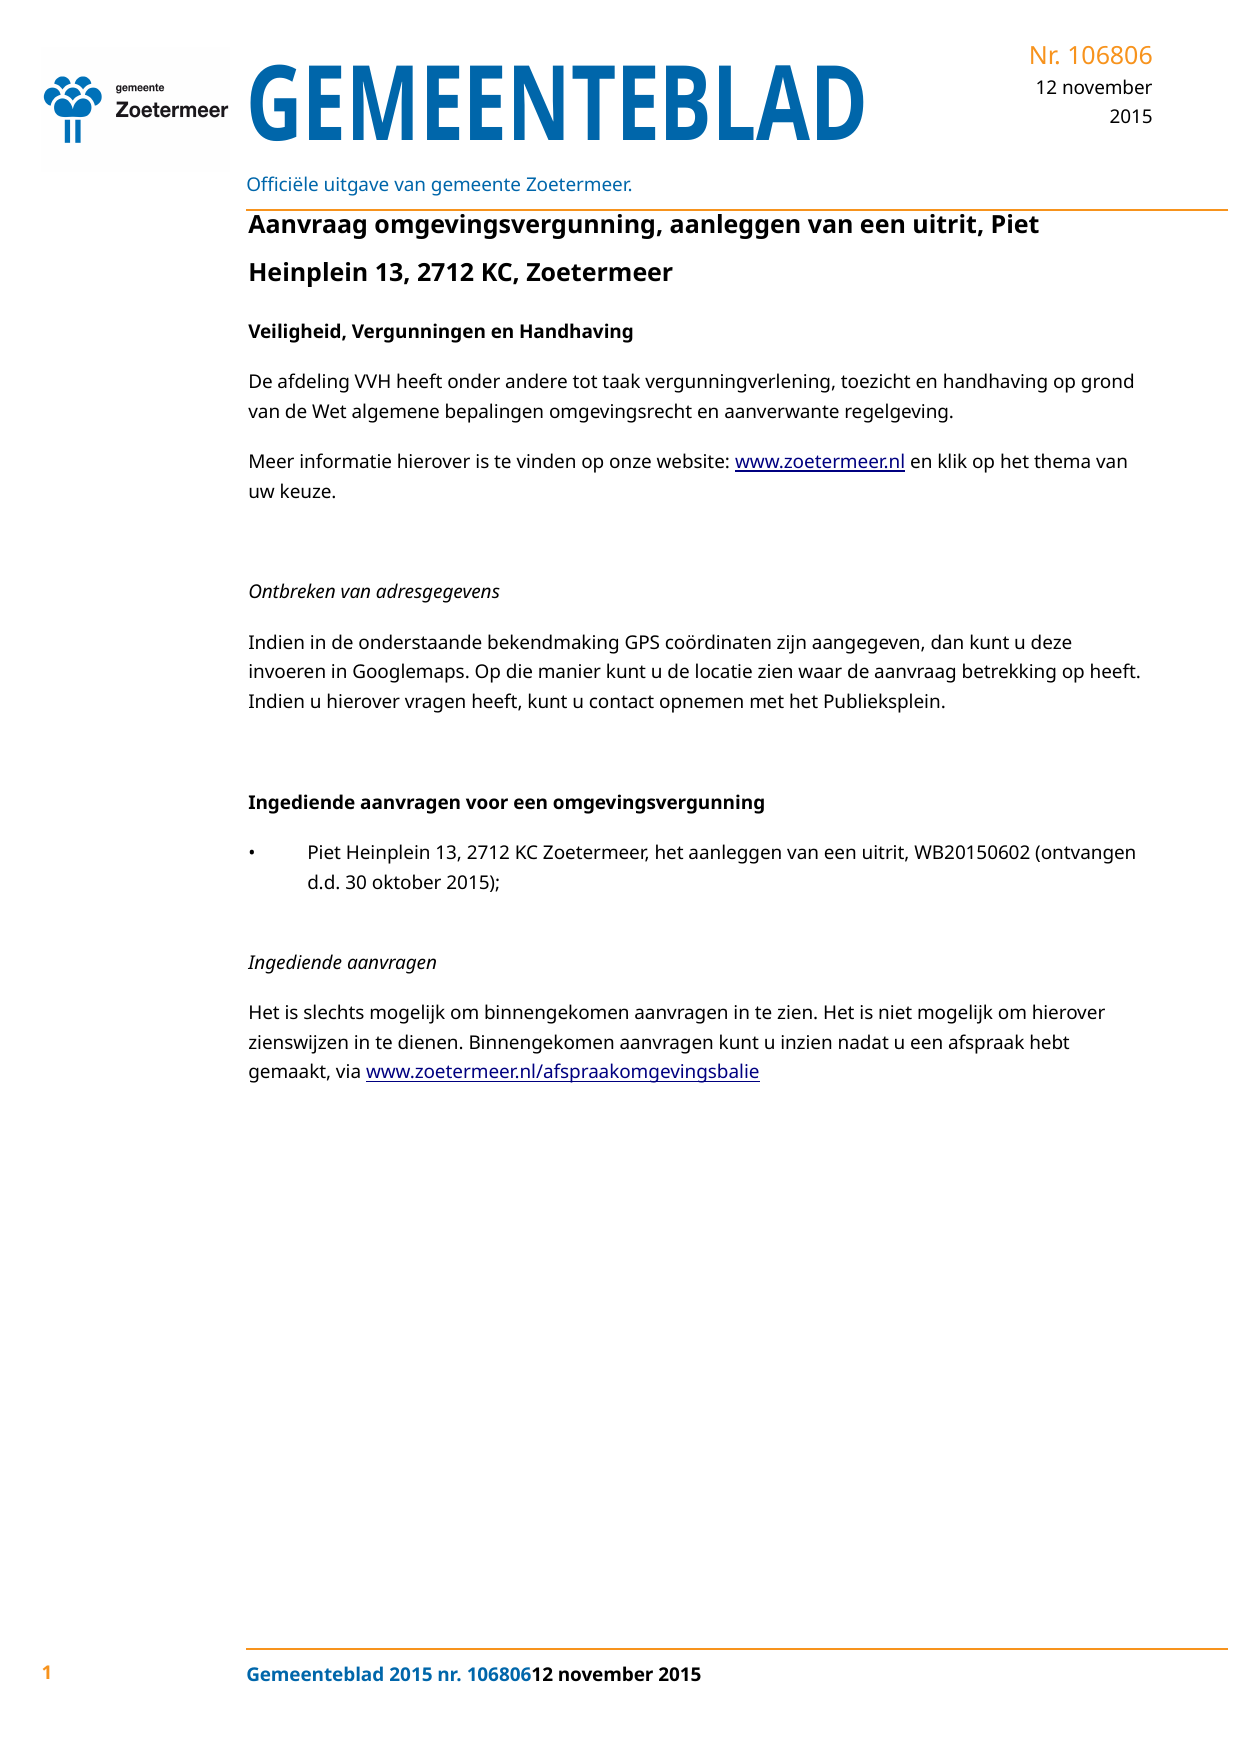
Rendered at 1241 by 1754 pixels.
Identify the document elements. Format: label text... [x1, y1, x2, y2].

list Piet Heinplein 13, 2712 KC Zoetermeer, het aanleggen van een uitrit, WB20150602 (ontvangen d.d. 30 oktober 2015); [248, 839, 1152, 895]
text Ontbreken van adresgegevens [248, 579, 1152, 604]
text Indien in de onderstaande bekendmaking GPS coördinaten zijn aangegeven, dan kunt u deze invoeren in Googlemaps. Op die manier kunt u de locatie zien waar de aanvraag betrekking op heeft. Indien u hierover vragen heeft, kunt u contact opnemen met het Publieksplein. [248, 629, 1152, 714]
text De afdeling VVH heeft onder andere tot taak vergunningverlening, toezicht en handhaving op grond van de Wet algemene bepalingen omgevingsrecht en aanverwante regelgeving. [248, 368, 1152, 424]
text Aanvraag omgevingsvergunning, aanleggen van een uitrit, Piet Heinplein 13, 2712 KC, Zoetermeer [248, 211, 1152, 288]
text Meer informatie hierover is te vinden op onze website: www.zoetermeer.nl en klik op het thema van uw keuze. [248, 448, 1152, 504]
text Veiligheid, Vergunningen en Handhaving [248, 318, 1152, 344]
text Ingediende aanvragen [248, 949, 1152, 975]
picture [41, 47, 231, 172]
text Ingediende aanvragen voor een omgevingsvergunning [248, 789, 1152, 815]
text Het is slechts mogelijk om binnengekomen aanvragen in te zien. Het is niet mogelijk om hierover zienswijzen in te dienen. Binnengekomen aanvragen kunt u inzien nadat u een afspraak hebt gemaakt, via www.zoetermeer.nl/afspraakomgevingsbalie [248, 999, 1152, 1084]
